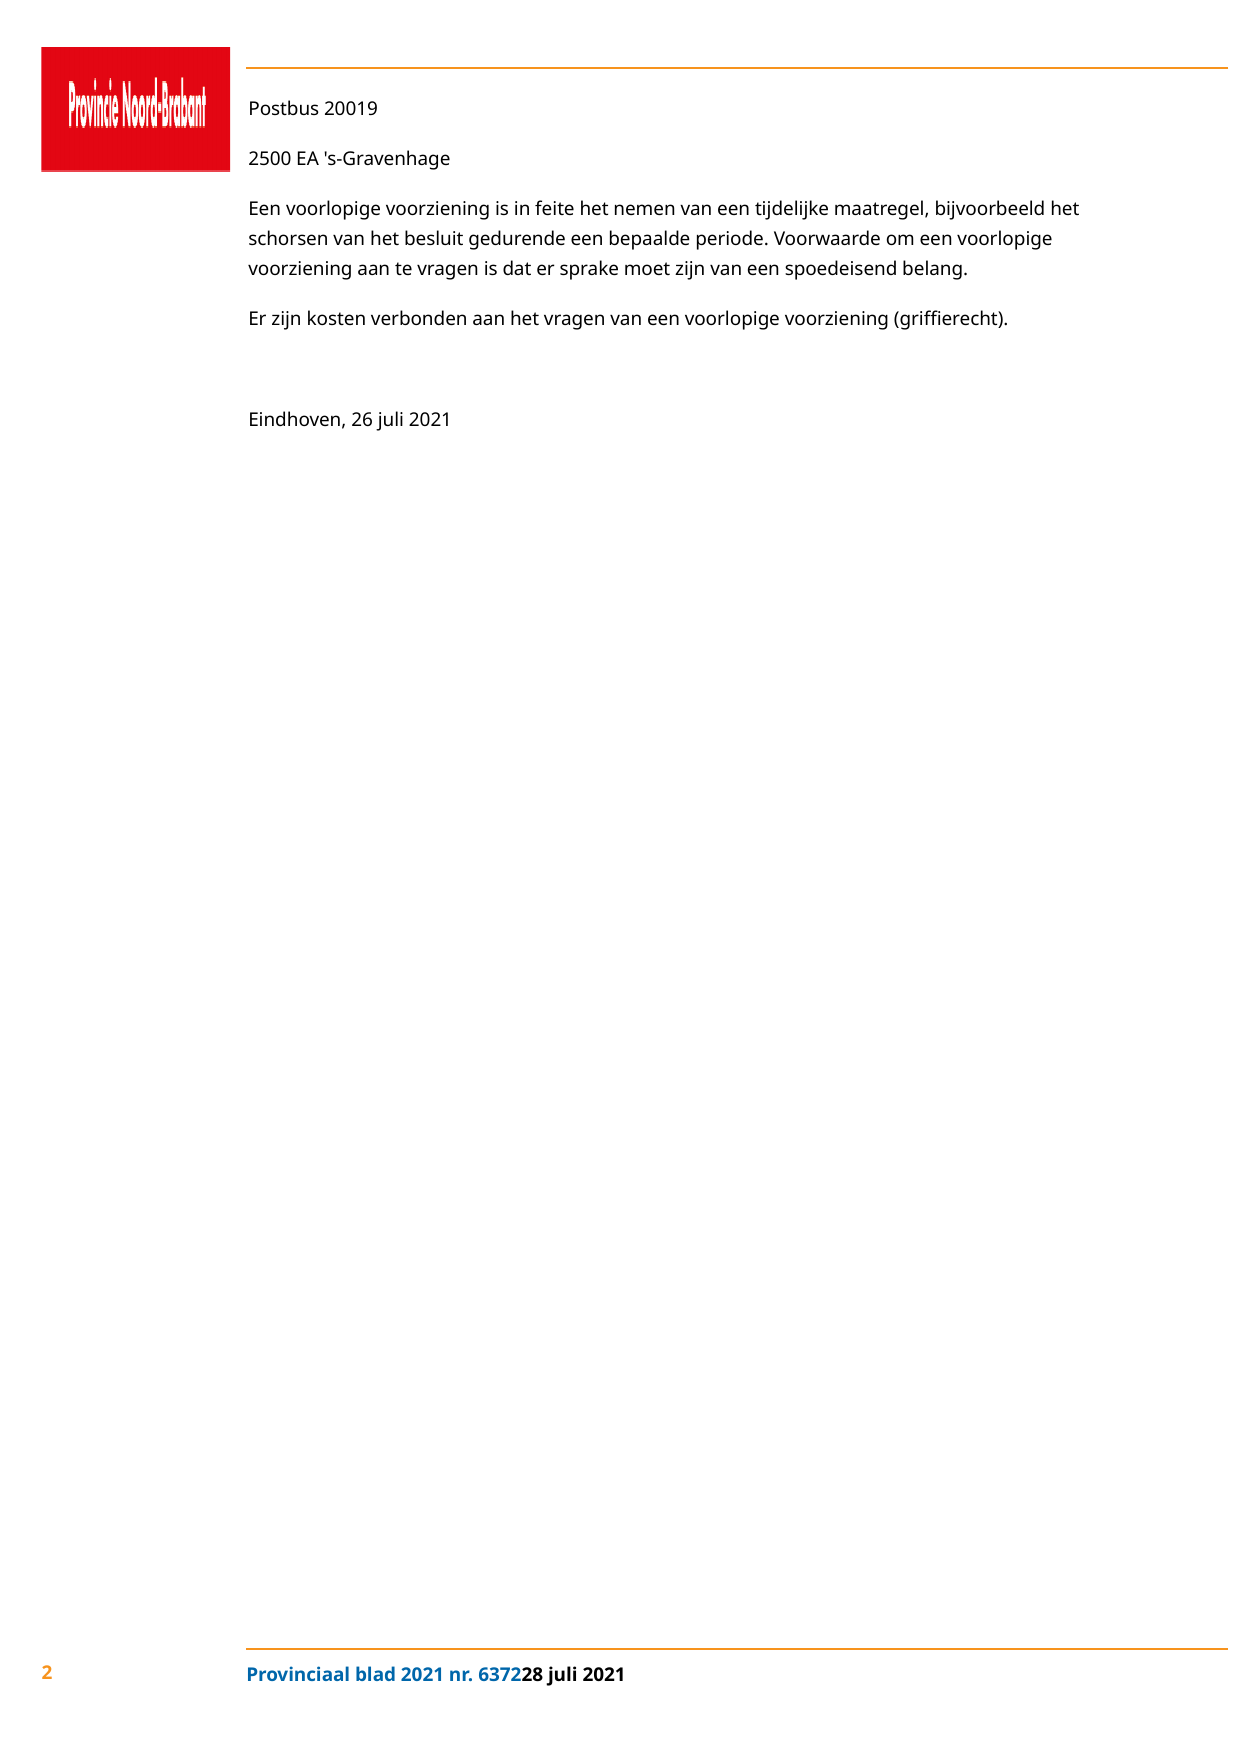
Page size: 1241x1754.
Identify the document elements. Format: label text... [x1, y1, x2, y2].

text 2500 EA 's-Gravenhage [248, 145, 1152, 171]
text Er zijn kosten verbonden aan het vragen van een voorlopige voorziening (griffierecht). [248, 305, 1152, 331]
text Postbus 20019 [248, 95, 1152, 121]
picture [41, 47, 231, 172]
text Eindhoven, 26 juli 2021 [248, 406, 1152, 432]
text Een voorlopige voorziening is in feite het nemen van een tijdelijke maatregel, bijvoorbeeld het schorsen van het besluit gedurende een bepaalde periode. Voorwaarde om een voorlopige voorziening aan te vragen is dat er sprake moet zijn van een spoedeisend belang. [248, 196, 1152, 281]
